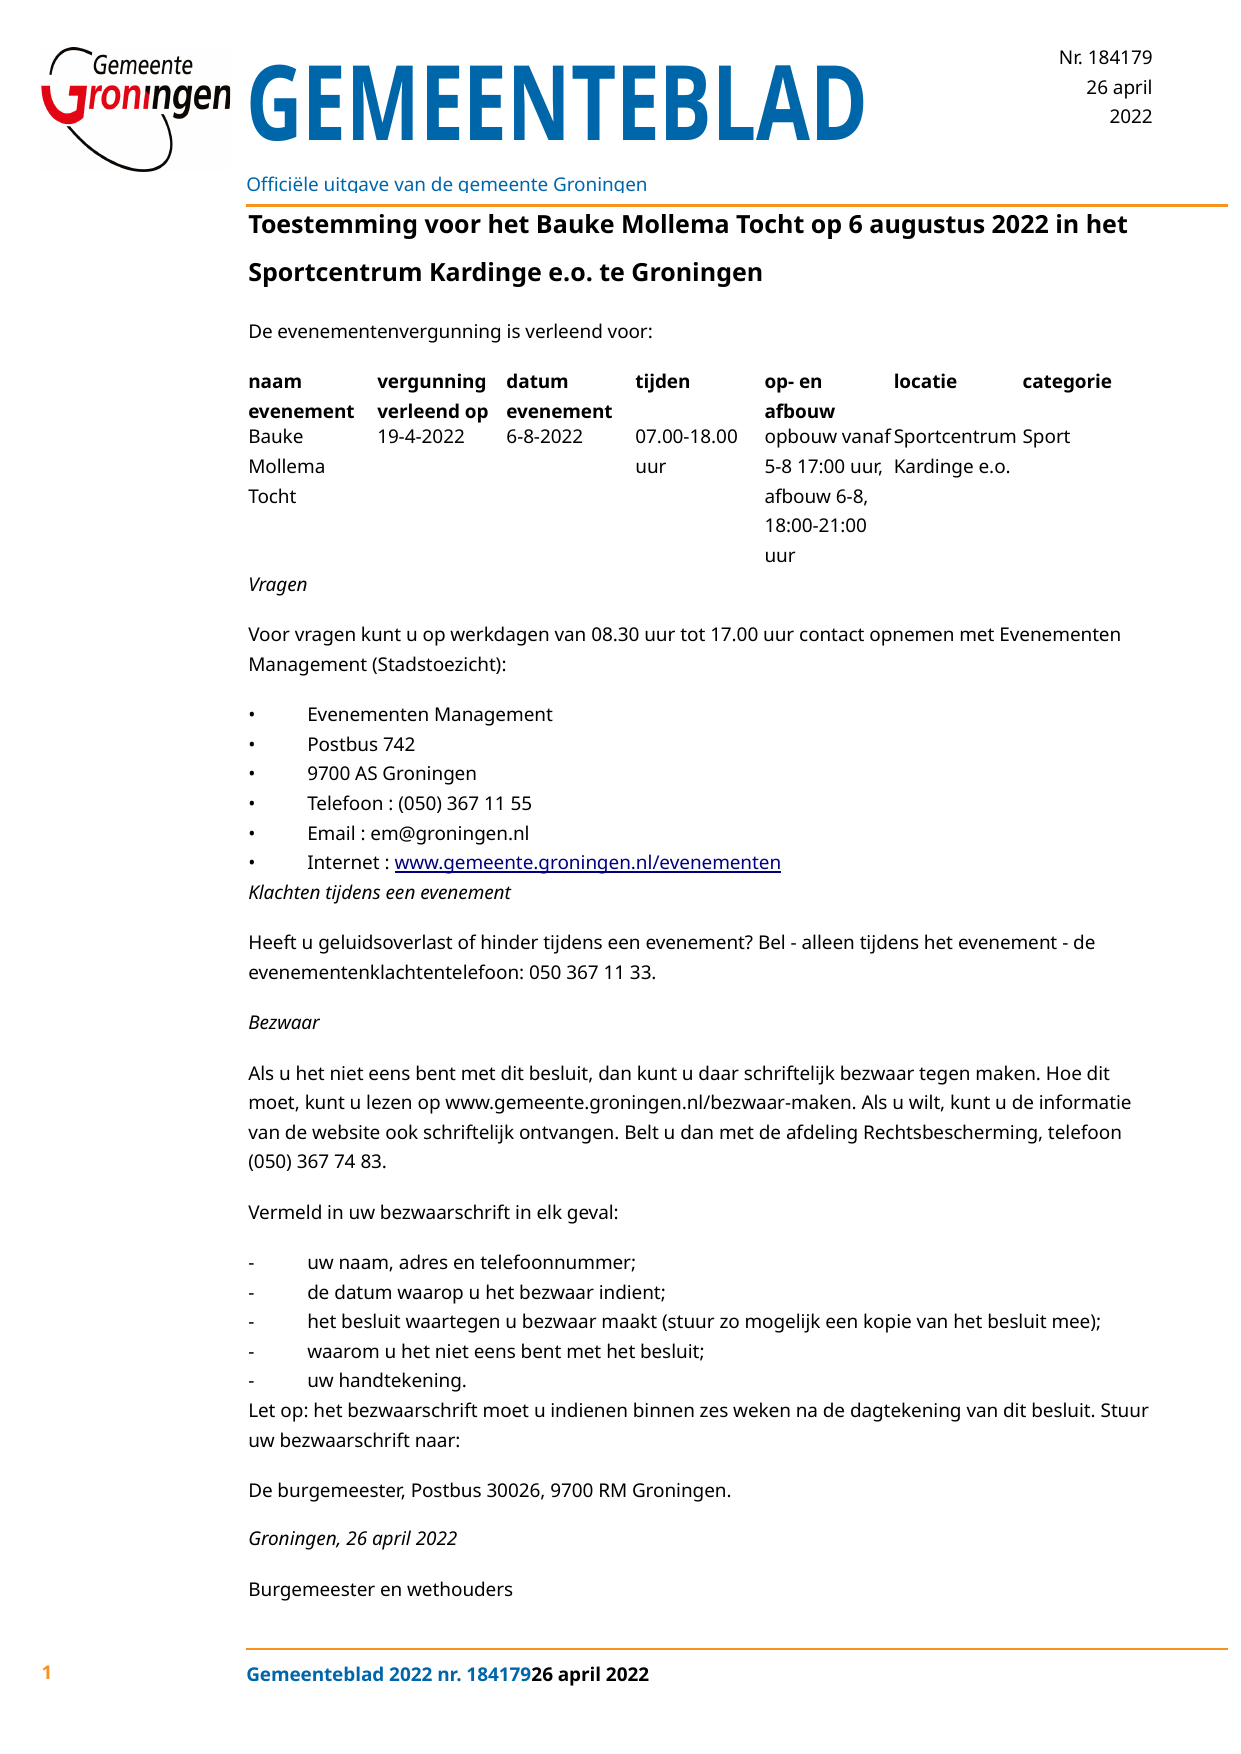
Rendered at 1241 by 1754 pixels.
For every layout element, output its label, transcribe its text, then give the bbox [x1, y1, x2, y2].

list Postbus 742 [248, 731, 1152, 757]
list uw naam, adres en telefoonnummer; [248, 1249, 1152, 1275]
table_cell opbouw vanaf 5-8 17:00 uur, afbouw 6-8, 18:00-21:00 uur [764, 424, 893, 568]
table_header categorie [1023, 369, 1152, 424]
table_cell Sport [1023, 424, 1152, 568]
text Vragen [248, 571, 1152, 597]
list de datum waarop u het bezwaar indient; [248, 1279, 1152, 1305]
text Bezwaar [248, 1009, 1152, 1035]
text De evenementenvergunning is verleend voor: [248, 318, 1152, 344]
table_header tijden [635, 369, 764, 424]
text Toestemming voor het Bauke Mollema Tocht op 6 augustus 2022 in het Sportcentrum Kardinge e.o. te Groningen [248, 207, 1152, 288]
list 9700 AS Groningen [248, 761, 1152, 786]
table_cell Sportcentrum Kardinge e.o. [894, 424, 1022, 568]
list Evenementen Management [248, 701, 1152, 727]
text Burgemeester en wethouders [248, 1577, 1152, 1602]
text Als u het niet eens bent met dit besluit, dan kunt u daar schriftelijk bezwaar tegen maken. Hoe dit moet, kunt u lezen op www.gemeente.groningen.nl/bezwaar-maken. Als u wilt, kunt u de informatie van de website ook schriftelijk ontvangen. Belt u dan met de afdeling Rechtsbescherming, telefoon (050) 367 74 83. [248, 1060, 1152, 1174]
table_header locatie [894, 369, 1022, 424]
text Let op: het bezwaarschrift moet u indienen binnen zes weken na de dagtekening van dit besluit. Stuur uw bezwaarschrift naar: [248, 1397, 1152, 1453]
table_header naam evenement [248, 369, 377, 424]
picture [41, 47, 231, 172]
list Email : em@groningen.nl [248, 820, 1152, 846]
list uw handtekening. [248, 1368, 1152, 1393]
table_header datum evenement [506, 369, 635, 424]
text Vermeld in uw bezwaarschrift in elk geval: [248, 1199, 1152, 1225]
text Voor vragen kunt u op werkdagen van 08.30 uur tot 17.00 uur contact opnemen met Evenementen Management (Stadstoezicht): [248, 621, 1152, 677]
text De burgemeester, Postbus 30026, 9700 RM Groningen. [248, 1477, 1152, 1503]
table_cell 19-4-2022 [377, 424, 506, 568]
table_header vergunning verleend op [377, 369, 506, 424]
text Heeft u geluidsoverlast of hinder tijdens een evenement? Bel - alleen tijdens het evenement - de evenementenklachtentelefoon: 050 367 11 33. [248, 929, 1152, 985]
list Internet : www.gemeente.groningen.nl/evenementen [248, 849, 1152, 875]
table_cell 07.00-18.00 uur [635, 424, 764, 568]
text Klachten tijdens een evenement [248, 879, 1152, 905]
table_cell Bauke Mollema Tocht [248, 424, 377, 568]
list waarom u het niet eens bent met het besluit; [248, 1338, 1152, 1364]
list Telefoon : (050) 367 11 55 [248, 790, 1152, 816]
table_header op- en afbouw [764, 369, 893, 424]
table_cell 6-8-2022 [506, 424, 635, 568]
text Groningen, 26 april 2022 [248, 1525, 1152, 1551]
list het besluit waartegen u bezwaar maakt (stuur zo mogelijk een kopie van het besluit mee); [248, 1308, 1152, 1334]
